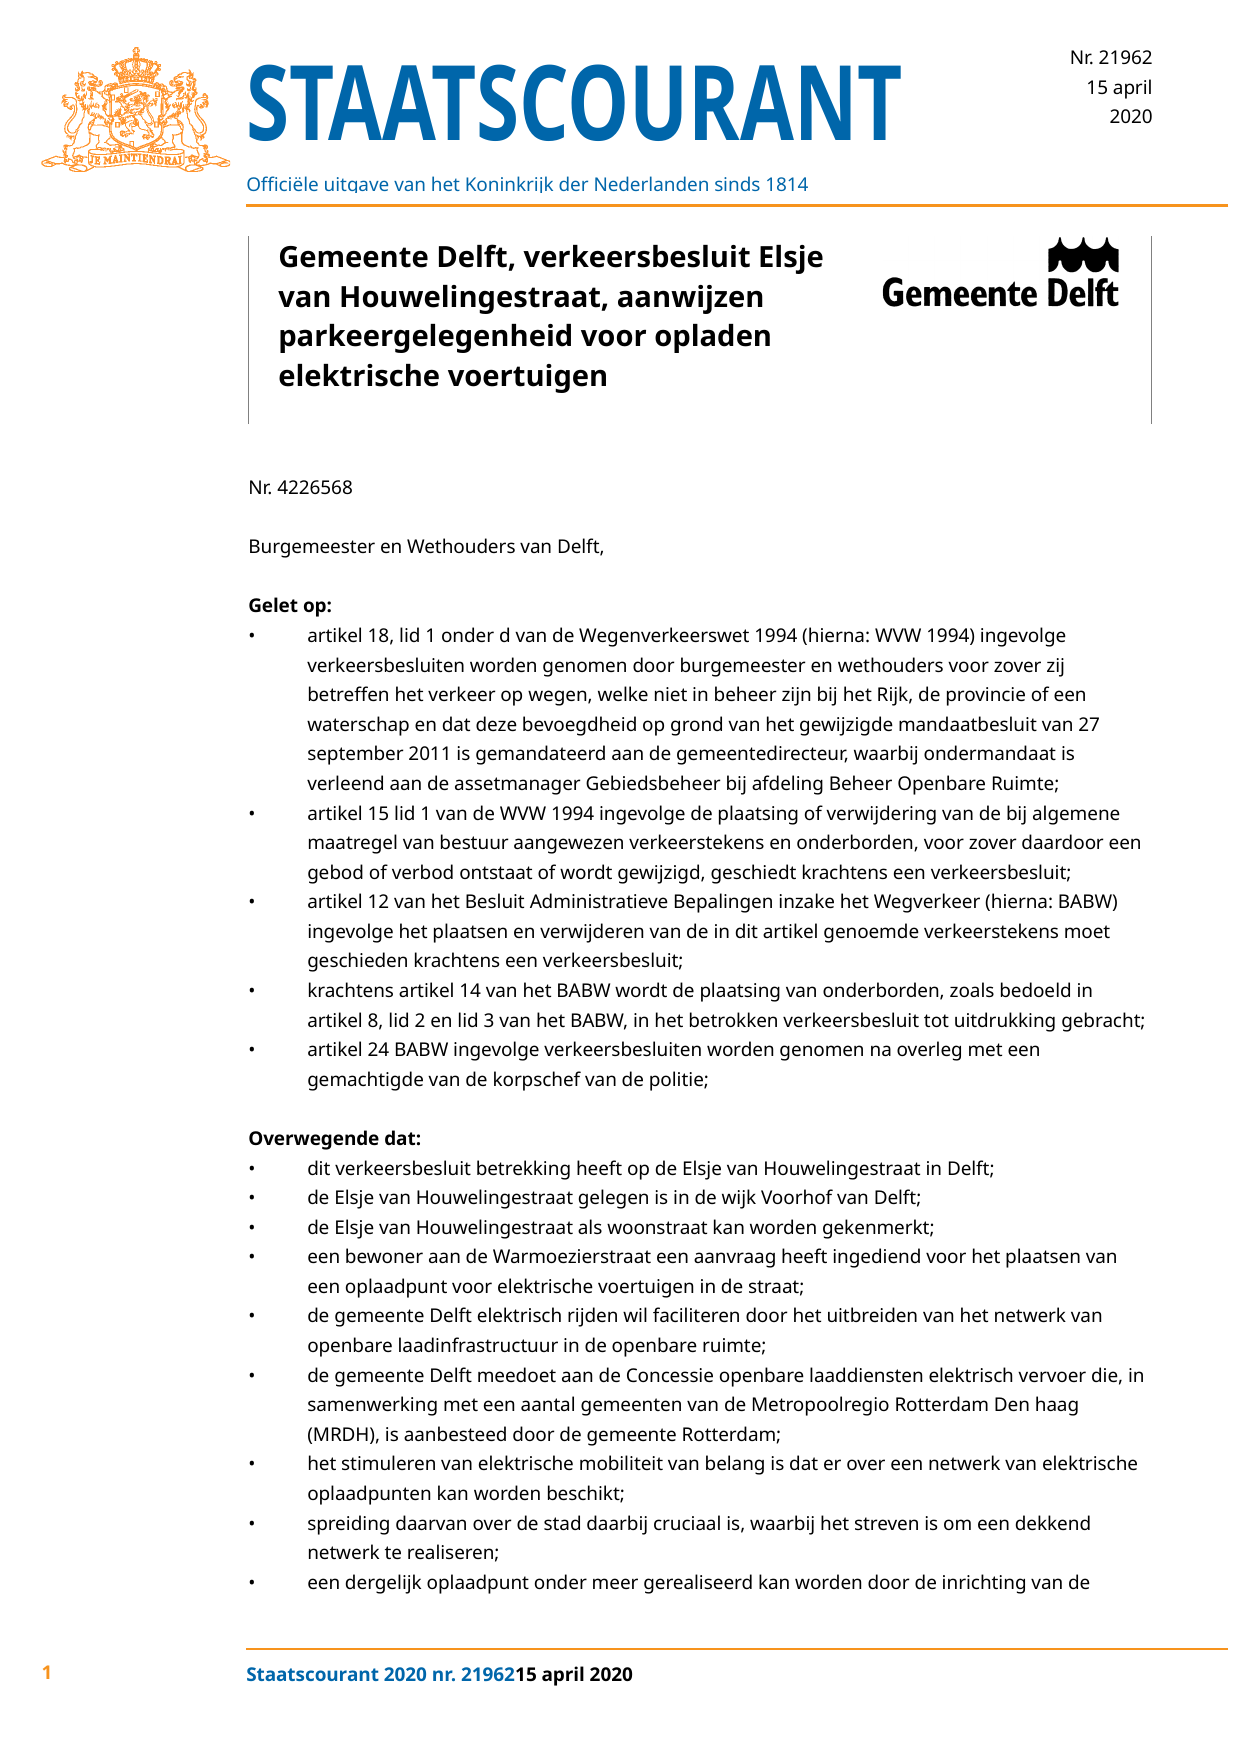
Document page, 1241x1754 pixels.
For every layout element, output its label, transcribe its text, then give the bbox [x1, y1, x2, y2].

picture [41, 47, 231, 172]
text Nr. 4226568 [248, 474, 1152, 500]
list dit verkeersbesluit betrekking heeft op de Elsje van Houwelingestraat in Delft; [248, 1155, 1152, 1181]
list de gemeente Delft meedoet aan de Concessie openbare laaddiensten elektrisch vervoer die, in samenwerking met een aantal gemeenten van de Metropoolregio Rotterdam Den haag (MRDH), is aanbesteed door de gemeente Rotterdam; [248, 1362, 1152, 1447]
list een bewoner aan de Warmoezierstraat een aanvraag heeft ingediend voor het plaatsen van een oplaadpunt voor elektrische voertuigen in de straat; [248, 1243, 1152, 1299]
list spreiding daarvan over de stad daarbij cruciaal is, waarbij het streven is om een dekkend netwerk te realiseren; [248, 1510, 1152, 1565]
list de Elsje van Houwelingestraat gelegen is in de wijk Voorhof van Delft; [248, 1184, 1152, 1210]
list krachtens artikel 14 van het BABW wordt de plaatsing van onderborden, zoals bedoeld in artikel 8, lid 2 en lid 3 van het BABW, in het betrokken verkeersbesluit tot uitdrukking gebracht; [248, 977, 1152, 1033]
list artikel 12 van het Besluit Administratieve Bepalingen inzake het Wegverkeer (hierna: BABW) ingevolge het plaatsen en verwijderen van de in dit artikel genoemde verkeerstekens moet geschieden krachtens een verkeersbesluit; [248, 888, 1152, 973]
list de gemeente Delft elektrisch rijden wil faciliteren door het uitbreiden van het netwerk van openbare laadinfrastructuur in de openbare ruimte; [248, 1303, 1152, 1358]
list artikel 18, lid 1 onder d van de Wegenverkeerswet 1994 (hierna: WVW 1994) ingevolge verkeersbesluiten worden genomen door burgemeester en wethouders voor zover zij betreffen het verkeer op wegen, welke niet in beheer zijn bij het Rijk, de provincie of een waterschap en dat deze bevoegdheid op grond van het gewijzigde mandaatbesluit van 27 september 2011 is gemandateerd aan de gemeentedirecteur, waarbij ondermandaat is verleend aan de assetmanager Gebiedsbeheer bij afdeling Beheer Openbare Ruimte; [248, 622, 1152, 796]
table_header [850, 236, 1151, 424]
text Gelet op: [248, 593, 1152, 618]
list het stimuleren van elektrische mobiliteit van belang is dat er over een netwerk van elektrische oplaadpunten kan worden beschikt; [248, 1451, 1152, 1506]
list de Elsje van Houwelingestraat als woonstraat kan worden gekenmerkt; [248, 1214, 1152, 1240]
text Overwegende dat: [248, 1125, 1152, 1151]
list artikel 15 lid 1 van de WVW 1994 ingevolge de plaatsing of verwijdering van de bij algemene maatregel van bestuur aangewezen verkeerstekens en onderborden, voor zover daardoor een gebod of verbod ontstaat of wordt gewijzigd, geschiedt krachtens een verkeersbesluit; [248, 800, 1152, 885]
table_header Gemeente Delft, verkeersbesluit Elsje van Houwelingestraat, aanwijzen parkeergelegenheid voor opladen elektrische voertuigen [249, 236, 850, 424]
list artikel 24 BABW ingevolge verkeersbesluiten worden genomen na overleg met een gemachtigde van de korpschef van de politie; [248, 1036, 1152, 1092]
text Burgemeester en Wethouders van Delft, [248, 533, 1152, 559]
picture [882, 236, 1119, 309]
list een dergelijk oplaadpunt onder meer gerealiseerd kan worden door de inrichting van de [248, 1569, 1152, 1595]
